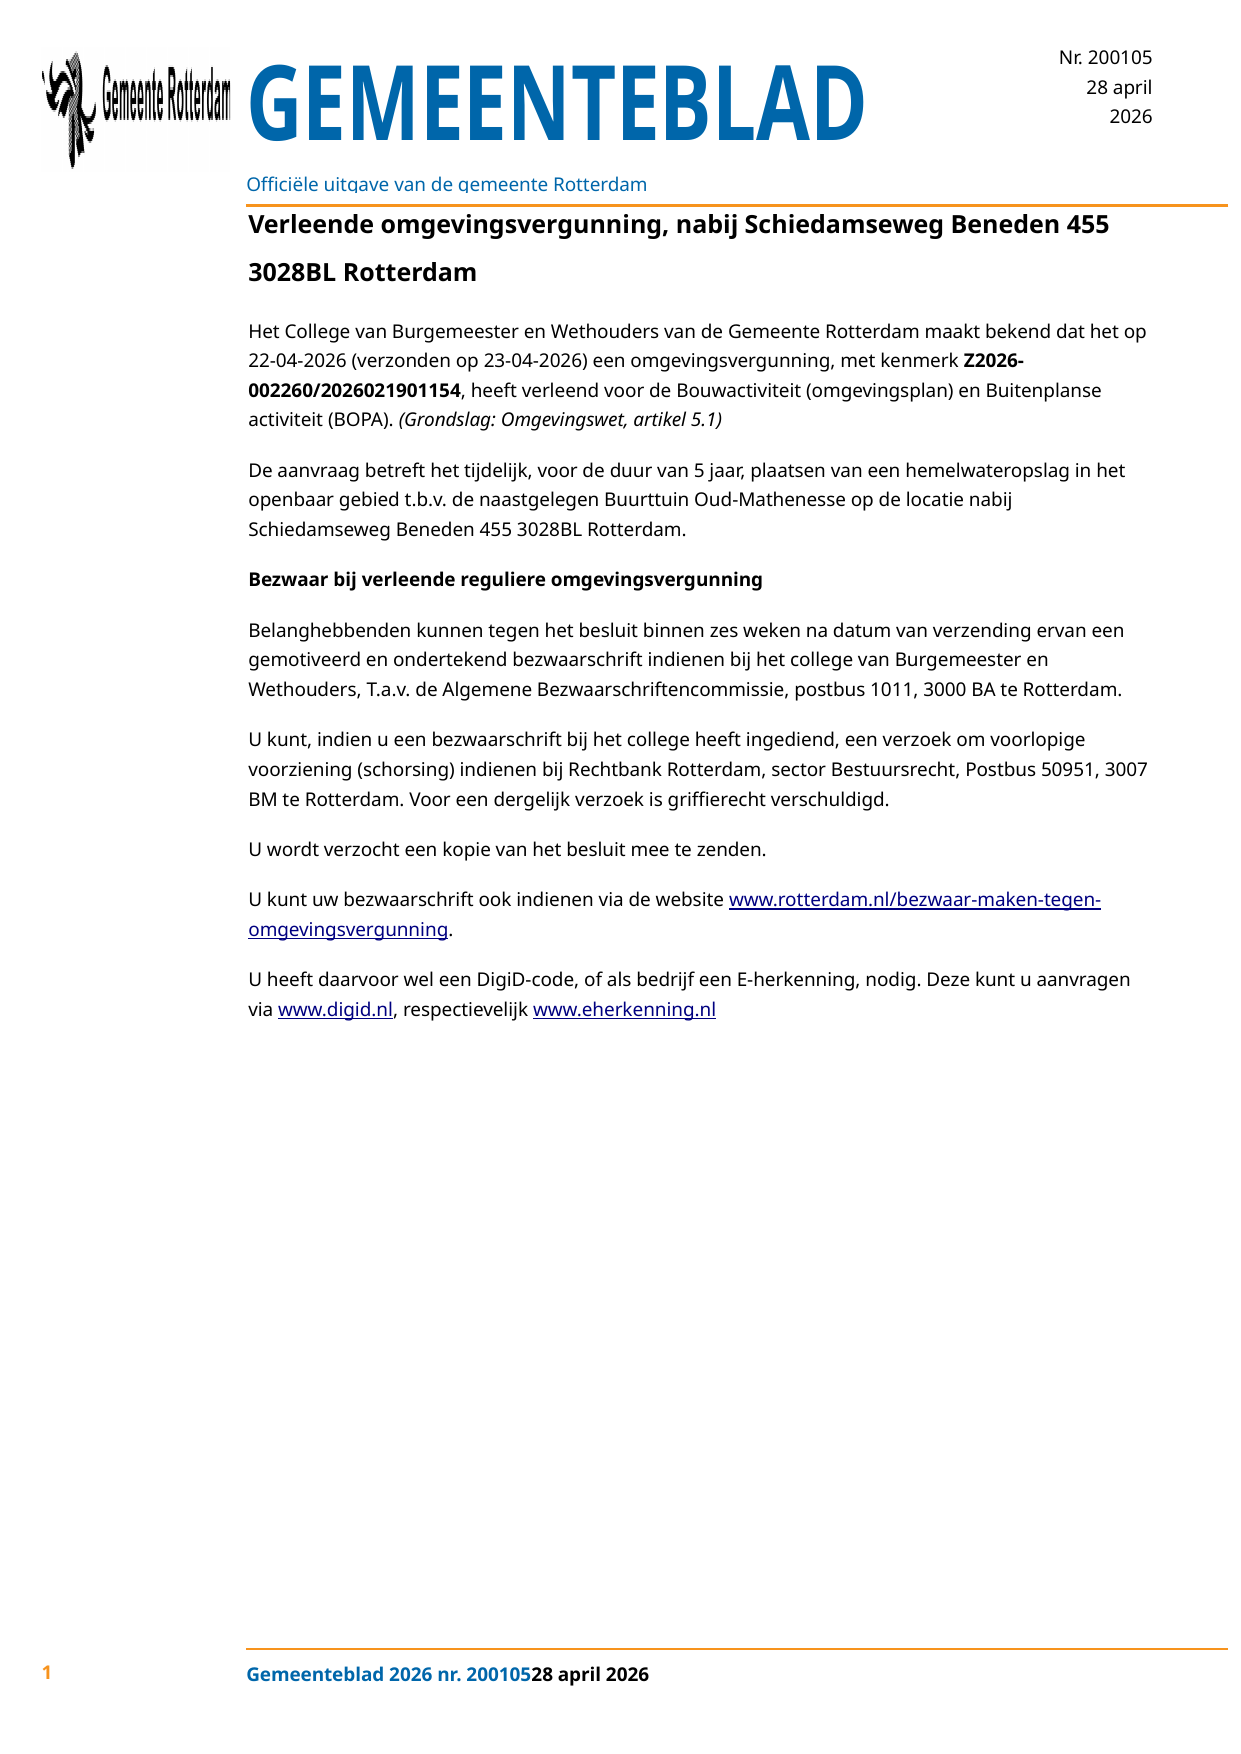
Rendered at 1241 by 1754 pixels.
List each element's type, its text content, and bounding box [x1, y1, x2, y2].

text U kunt, indien u een bezwaarschrift bij het college heeft ingediend, een verzoek om voorlopige voorziening (schorsing) indienen bij Rechtbank Rotterdam, sector Bestuursrecht, Postbus 50951, 3007 BM te Rotterdam. Voor een dergelijk verzoek is griffierecht verschuldigd. [248, 727, 1152, 812]
text U heeft daarvoor wel een DigiD-code, of als bedrijf een E-herkenning, nodig. Deze kunt u aanvragen via www.digid.nl, respectievelijk www.eherkenning.nl [248, 967, 1152, 1022]
text U wordt verzocht een kopie van het besluit mee te zenden. [248, 836, 1152, 862]
text U kunt uw bezwaarschrift ook indienen via de website www.rotterdam.nl/bezwaar-maken-tegen-omgevingsvergunning. [248, 887, 1152, 942]
text Verleende omgevingsvergunning, nabij Schiedamseweg Beneden 455 3028BL Rotterdam [248, 207, 1152, 288]
picture [41, 47, 231, 172]
text Belanghebbenden kunnen tegen het besluit binnen zes weken na datum van verzending ervan een gemotiveerd en ondertekend bezwaarschrift indienen bij het college van Burgemeester en Wethouders, T.a.v. de Algemene Bezwaarschriftencommissie, postbus 1011, 3000 BA te Rotterdam. [248, 617, 1152, 702]
text Bezwaar bij verleende reguliere omgevingsvergunning [248, 567, 1152, 592]
text De aanvraag betreft het tijdelijk, voor de duur van 5 jaar, plaatsen van een hemelwateropslag in het openbaar gebied t.b.v. de naastgelegen Buurttuin Oud-Mathenesse op de locatie nabij Schiedamseweg Beneden 455 3028BL Rotterdam. [248, 457, 1152, 542]
text Het College van Burgemeester en Wethouders van de Gemeente Rotterdam maakt bekend dat het op 22-04-2026 (verzonden op 23-04-2026) een omgevingsvergunning, met kenmerk Z2026-002260/2026021901154, heeft verleend voor de Bouwactiviteit (omgevingsplan) en Buitenplanse activiteit (BOPA). (Grondslag: Omgevingswet, artikel 5.1) [248, 318, 1152, 432]
